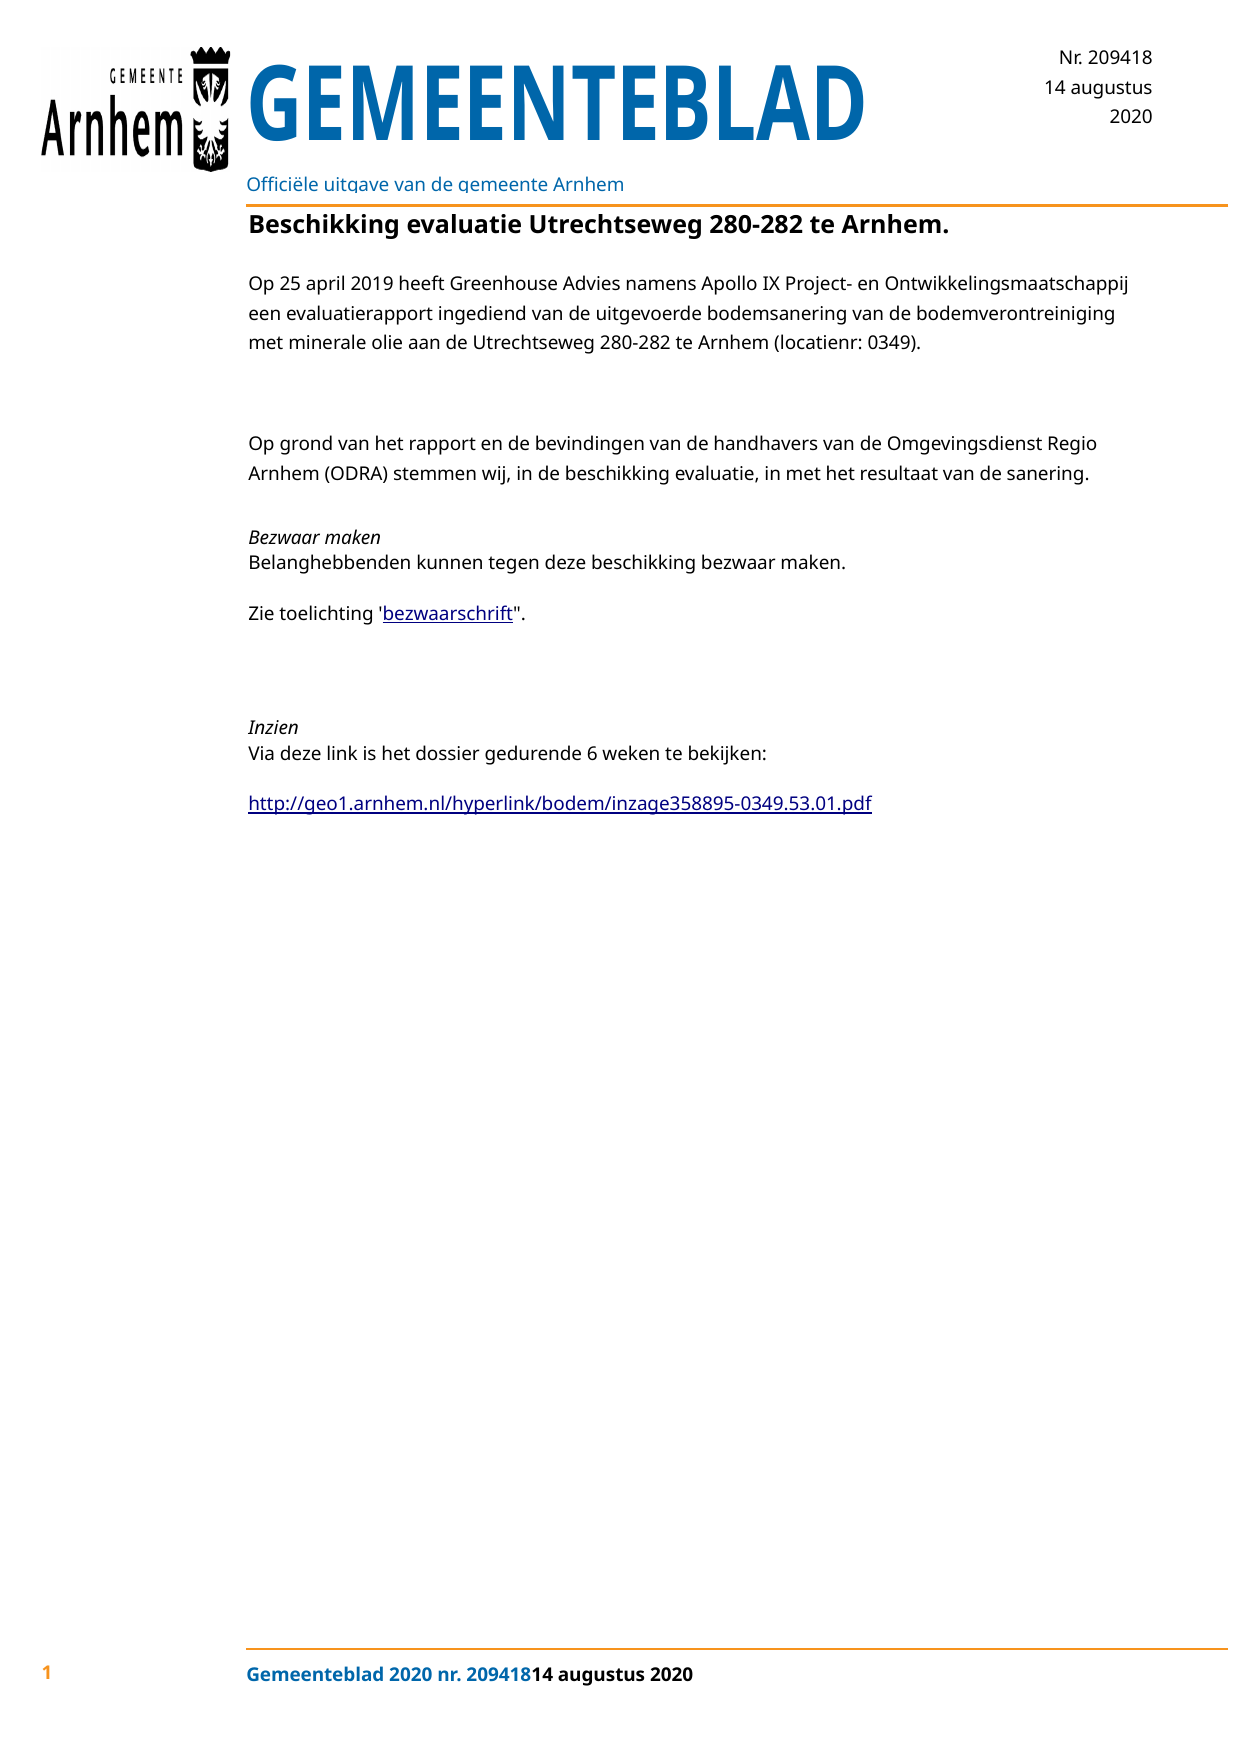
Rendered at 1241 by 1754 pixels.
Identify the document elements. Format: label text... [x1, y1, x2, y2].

text Inzien [248, 714, 1152, 740]
text Bezwaar maken [248, 524, 1152, 549]
picture [41, 47, 231, 172]
text Via deze link is het dossier gedurende 6 weken te bekijken: [248, 740, 1152, 766]
text Op grond van het rapport en de bevindingen van de handhavers van de Omgevingsdienst Regio Arnhem (ODRA) stemmen wij, in de beschikking evaluatie, in met het resultaat van de sanering. [248, 430, 1152, 486]
text Beschikking evaluatie Utrechtseweg 280-282 te Arnhem. [248, 207, 1152, 241]
text Op 25 april 2019 heeft Greenhouse Advies namens Apollo IX Project- en Ontwikkelingsmaatschappij een evaluatierapport ingediend van de uitgevoerde bodemsanering van de bodemverontreiniging met minerale olie aan de Utrechtseweg 280-282 te Arnhem (locatienr: 0349). [248, 270, 1152, 355]
text Zie toelichting 'bezwaarschrift". [248, 600, 1152, 626]
text http://geo1.arnhem.nl/hyperlink/bodem/inzage358895-0349.53.01.pdf [248, 791, 1152, 816]
text Belanghebbenden kunnen tegen deze beschikking bezwaar maken. [248, 549, 1152, 575]
